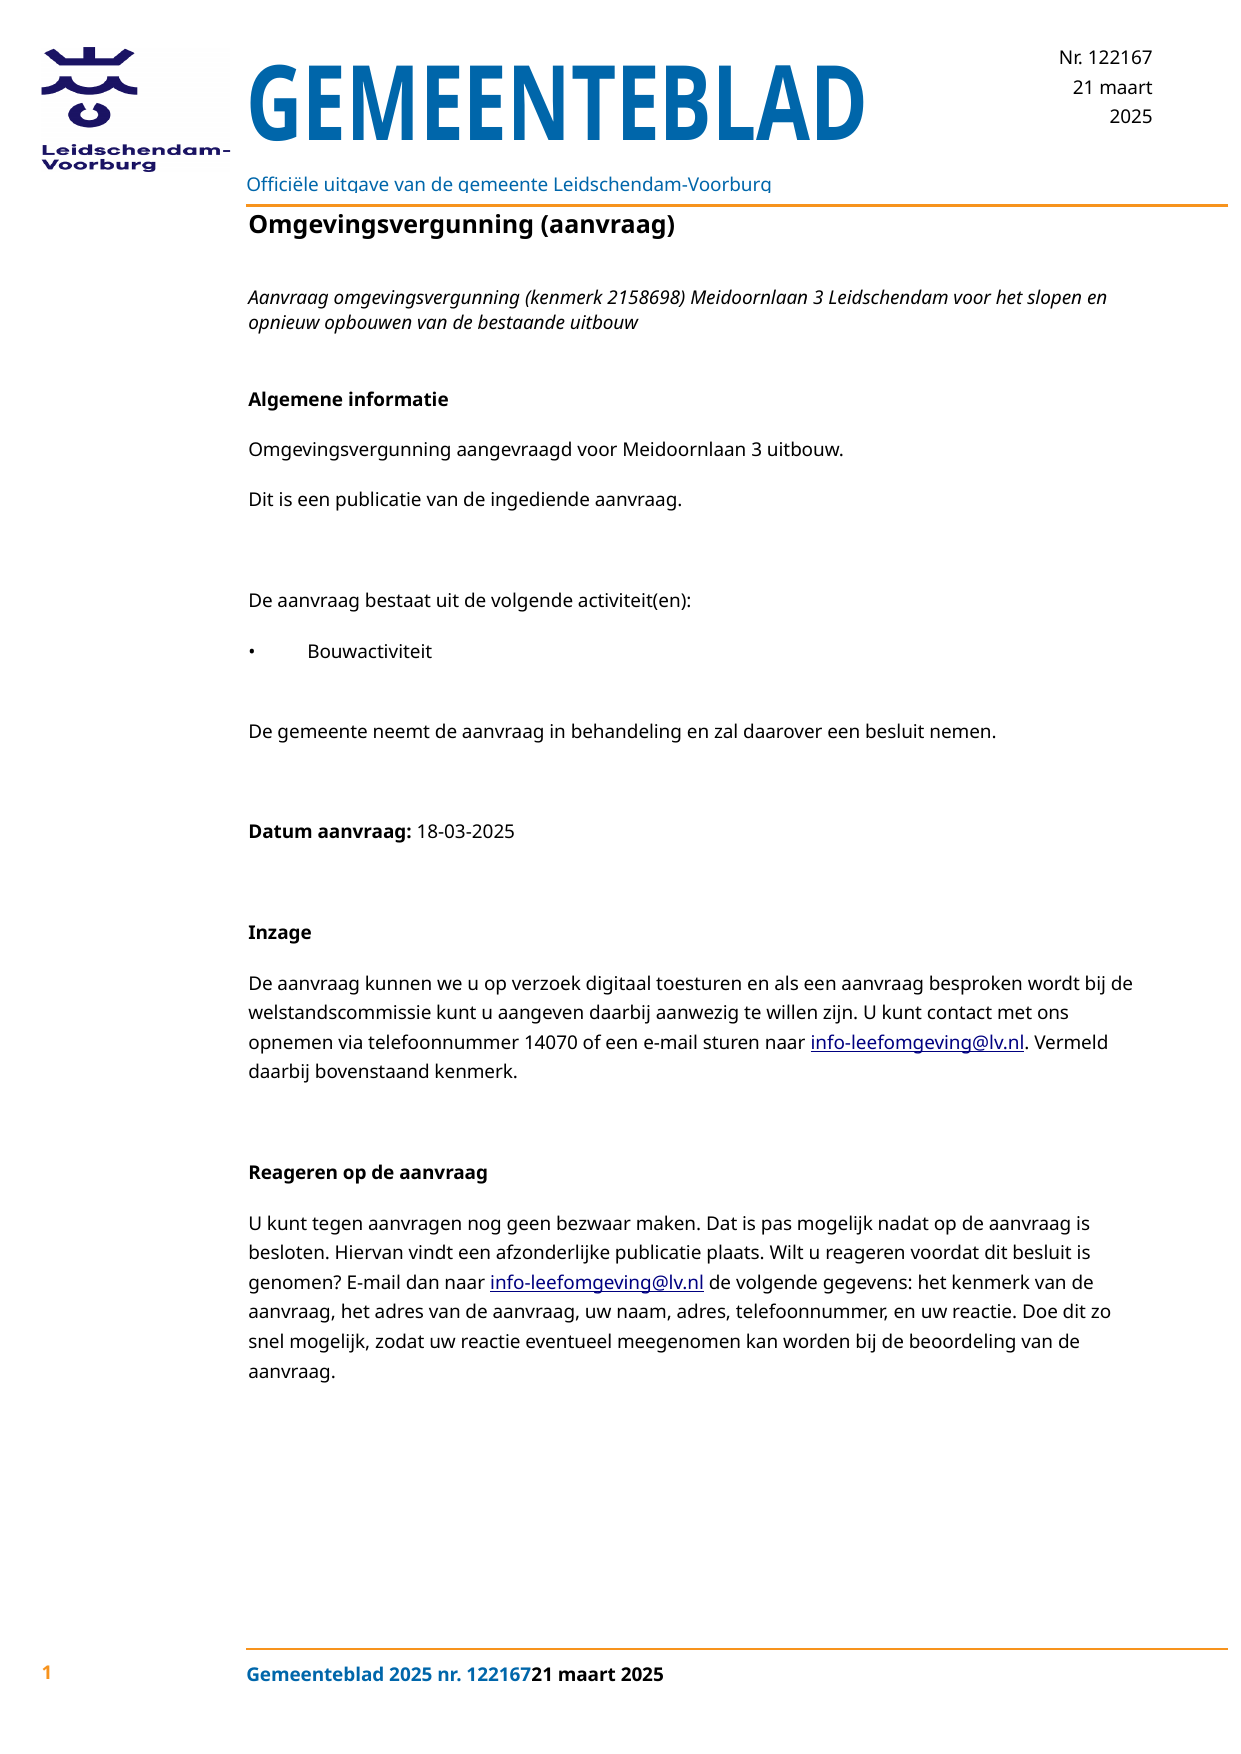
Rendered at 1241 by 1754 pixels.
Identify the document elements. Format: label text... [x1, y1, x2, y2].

text Datum aanvraag: 18-03-2025 [248, 819, 1152, 844]
text De aanvraag bestaat uit de volgende activiteit(en): [248, 587, 1152, 613]
text Dit is een publicatie van de ingediende aanvraag. [248, 487, 1152, 512]
text Algemene informatie [248, 386, 1152, 411]
text Omgevingsvergunning (aanvraag) [248, 207, 1152, 241]
list Bouwactiviteit [248, 638, 1152, 663]
text De aanvraag kunnen we u op verzoek digitaal toesturen en als een aanvraag besproken wordt bij de welstandscommissie kunt u aangeven daarbij aanwezig te willen zijn. U kunt contact met ons opnemen via telefoonnummer 14070 of een e-mail sturen naar info-leefomgeving@lv.nl. Vermeld daarbij bovenstaand kenmerk. [248, 970, 1152, 1084]
text Reageren op de aanvraag [248, 1159, 1152, 1185]
text Aanvraag omgevingsvergunning (kenmerk 2158698) Meidoornlaan 3 Leidschendam voor het slopen en opnieuw opbouwen van de bestaande uitbouw [248, 284, 1152, 335]
picture [41, 47, 231, 172]
text De gemeente neemt de aanvraag in behandeling en zal daarover een besluit nemen. [248, 718, 1152, 743]
text U kunt tegen aanvragen nog geen bezwaar maken. Dat is pas mogelijk nadat op de aanvraag is besloten. Hiervan vindt een afzonderlijke publicatie plaats. Wilt u reageren voordat dit besluit is genomen? E-mail dan naar info-leefomgeving@lv.nl de volgende gegevens: het kenmerk van de aanvraag, het adres van de aanvraag, uw naam, adres, telefoonnummer, en uw reactie. Doe dit zo snel mogelijk, zodat uw reactie eventueel meegenomen kan worden bij de beoordeling van de aanvraag. [248, 1210, 1152, 1383]
text Omgevingsvergunning aangevraagd voor Meidoornlaan 3 uitbouw. [248, 436, 1152, 462]
text Inzage [248, 919, 1152, 945]
